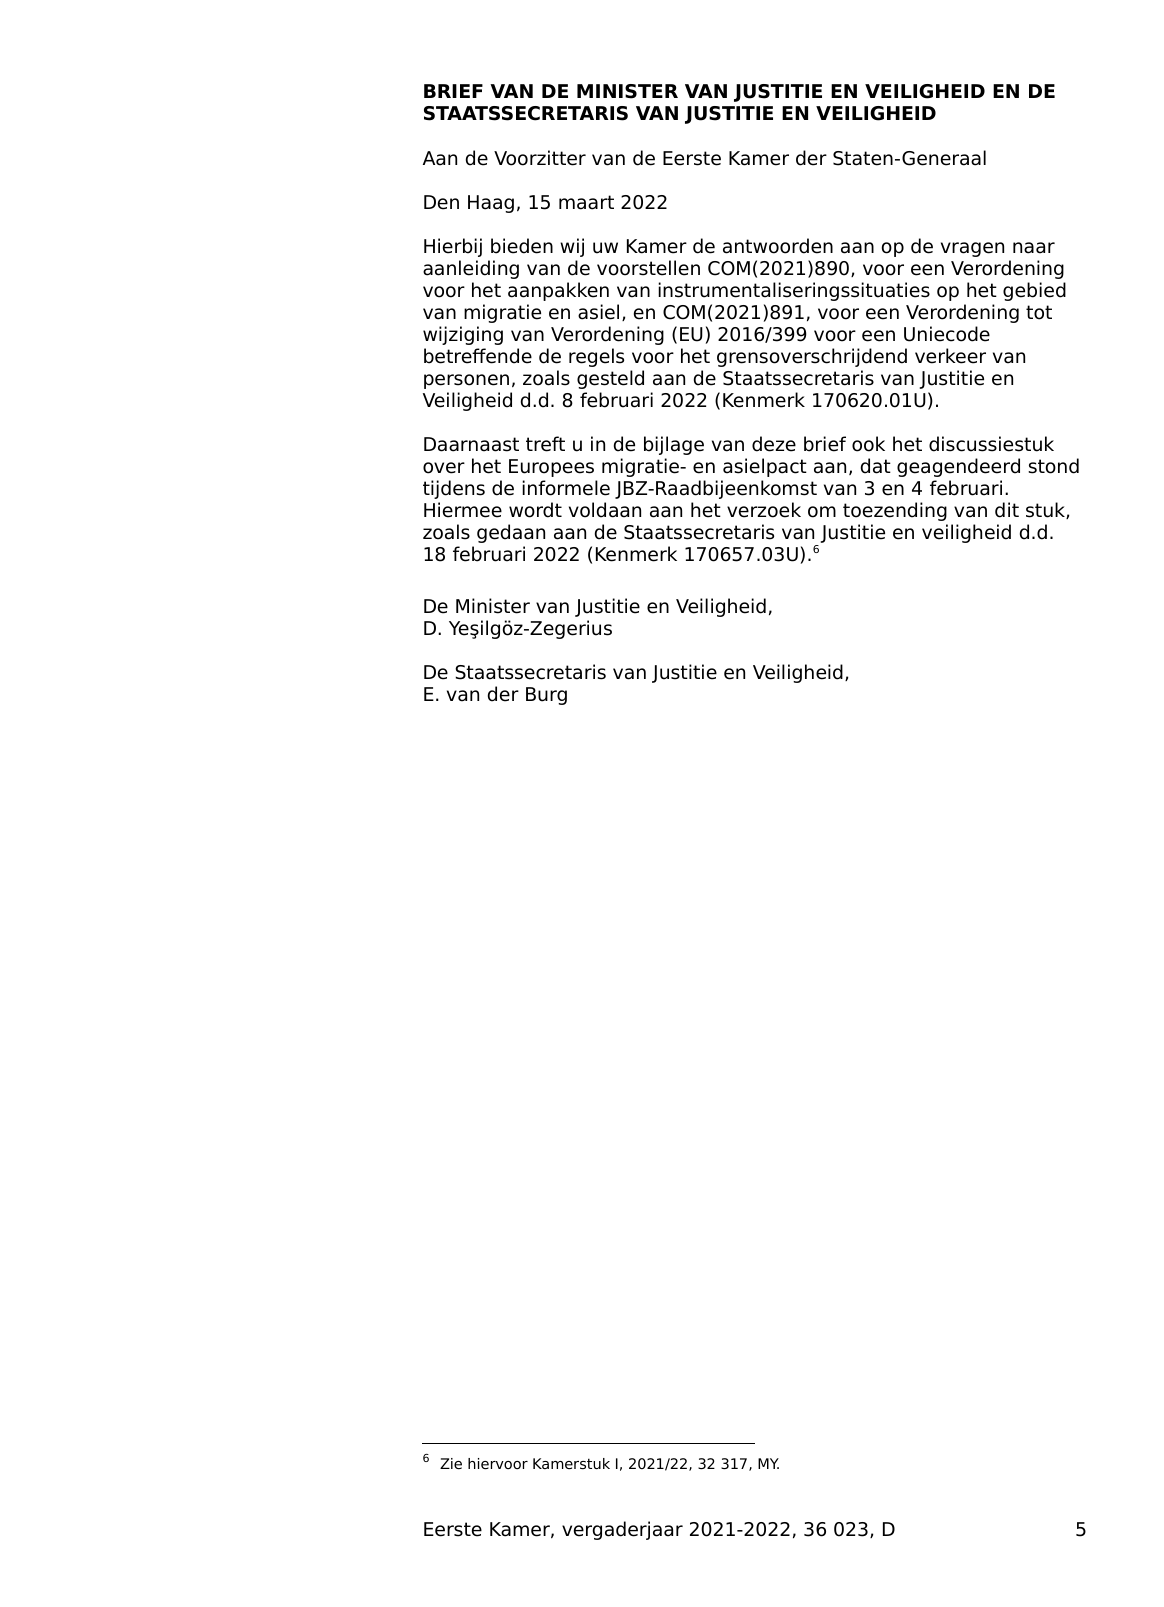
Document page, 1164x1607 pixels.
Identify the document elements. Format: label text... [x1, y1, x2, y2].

text Den Haag, 15 maart 2022 [422, 192, 1087, 213]
text De Staatssecretaris van Justitie en Veiligheid, E. van der Burg [422, 662, 1087, 706]
text Aan de Voorzitter van de Eerste Kamer der Staten-Generaal [422, 147, 1087, 169]
text Daarnaast treft u in de bijlage van deze brief ook het discussiestuk over het Europees migratie- en asielpact aan, dat geagendeerd stond tijdens de informele JBZ-Raadbijeenkomst van 3 en 4 februari. Hiermee wordt voldaan aan het verzoek om toezending van dit stuk, zoals gedaan aan de Staatssecretaris van Justitie en veiligheid d.d. 18 februari 2022 (Kenmerk 170657.03U). [422, 434, 1087, 566]
text De Minister van Justitie en Veiligheid, D. Yeşilgöz-Zegerius [422, 596, 1087, 639]
subtitle BRIEF VAN DE MINISTER VAN JUSTITIE EN VEILIGHEID EN DE STAATSSECRETARIS VAN JUSTITIE EN VEILIGHEID [422, 81, 1087, 125]
text Zie hiervoor Kamerstuk I, 2021/22, 32 317, MY. [422, 1452, 1087, 1474]
text Hierbij bieden wij uw Kamer de antwoorden aan op de vragen naar aanleiding van de voorstellen COM(2021)890, voor een Verordening voor het aanpakken van instrumentaliseringssituaties op het gebied van migratie en asiel, en COM(2021)891, voor een Verordening tot wijziging van Verordening (EU) 2016/399 voor een Uniecode betreffende de regels voor het grensoverschrijdend verkeer van personen, zoals gesteld aan de Staatssecretaris van Justitie en Veiligheid d.d. 8 februari 2022 (Kenmerk 170620.01U). [422, 236, 1087, 412]
